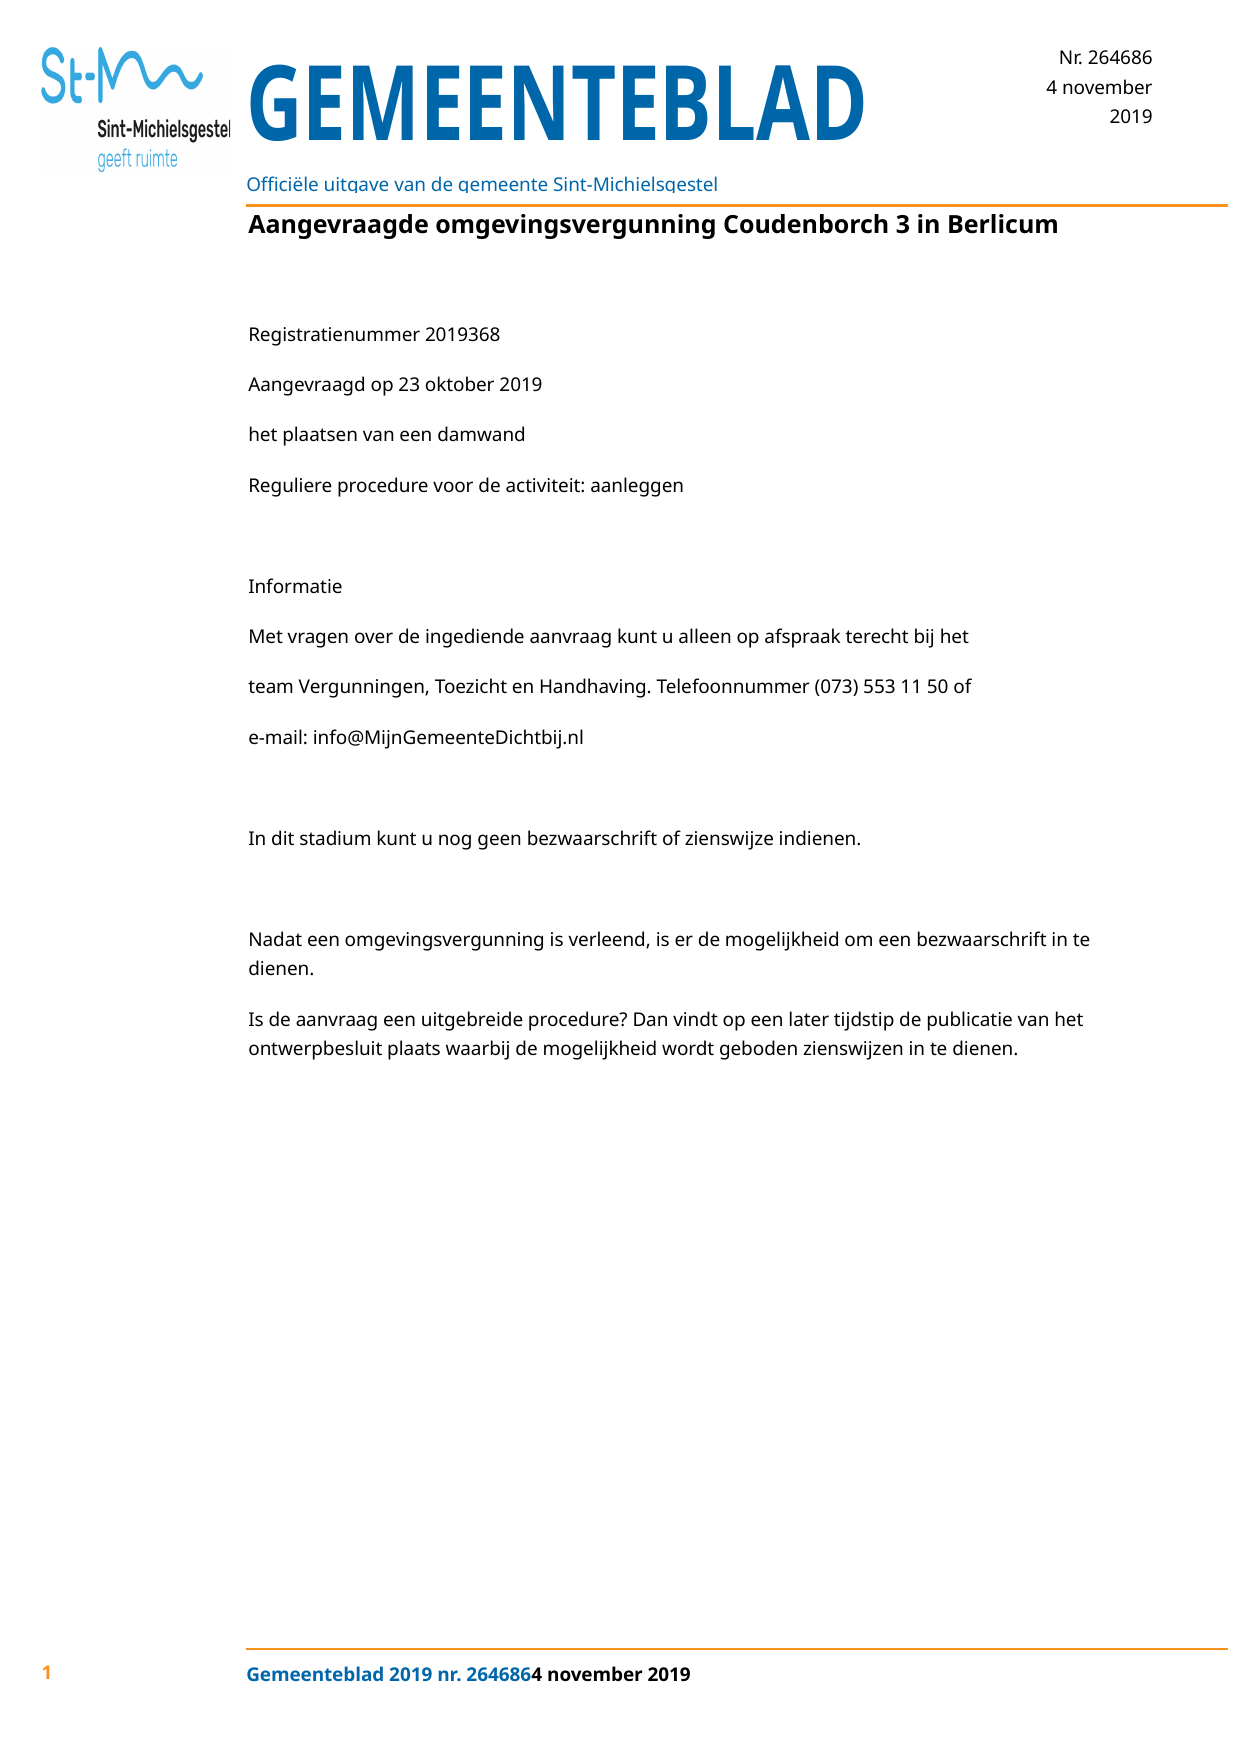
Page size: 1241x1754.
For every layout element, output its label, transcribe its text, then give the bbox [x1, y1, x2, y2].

text Met vragen over de ingediende aanvraag kunt u alleen op afspraak terecht bij het [248, 623, 1152, 649]
text In dit stadium kunt u nog geen bezwaarschrift of zienswijze indienen. [248, 825, 1152, 851]
text Nadat een omgevingsvergunning is verleend, is er de mogelijkheid om een bezwaarschrift in te dienen. [248, 926, 1152, 981]
picture [41, 47, 231, 172]
text Is de aanvraag een uitgebreide procedure? Dan vindt op een later tijdstip de publicatie van het ontwerpbesluit plaats waarbij de mogelijkheid wordt geboden zienswijzen in te dienen. [248, 1006, 1152, 1061]
text Registratienummer 2019368 [248, 321, 1152, 346]
text Reguliere procedure voor de activiteit: aanleggen [248, 472, 1152, 498]
text het plaatsen van een damwand [248, 422, 1152, 447]
text e-mail: info@MijnGemeenteDichtbij.nl [248, 724, 1152, 750]
text Informatie [248, 573, 1152, 598]
text Aangevraagde omgevingsvergunning Coudenborch 3 in Berlicum [248, 207, 1152, 241]
text Aangevraagd op 23 oktober 2019 [248, 371, 1152, 397]
text team Vergunningen, Toezicht en Handhaving. Telefoonnummer (073) 553 11 50 of [248, 674, 1152, 699]
